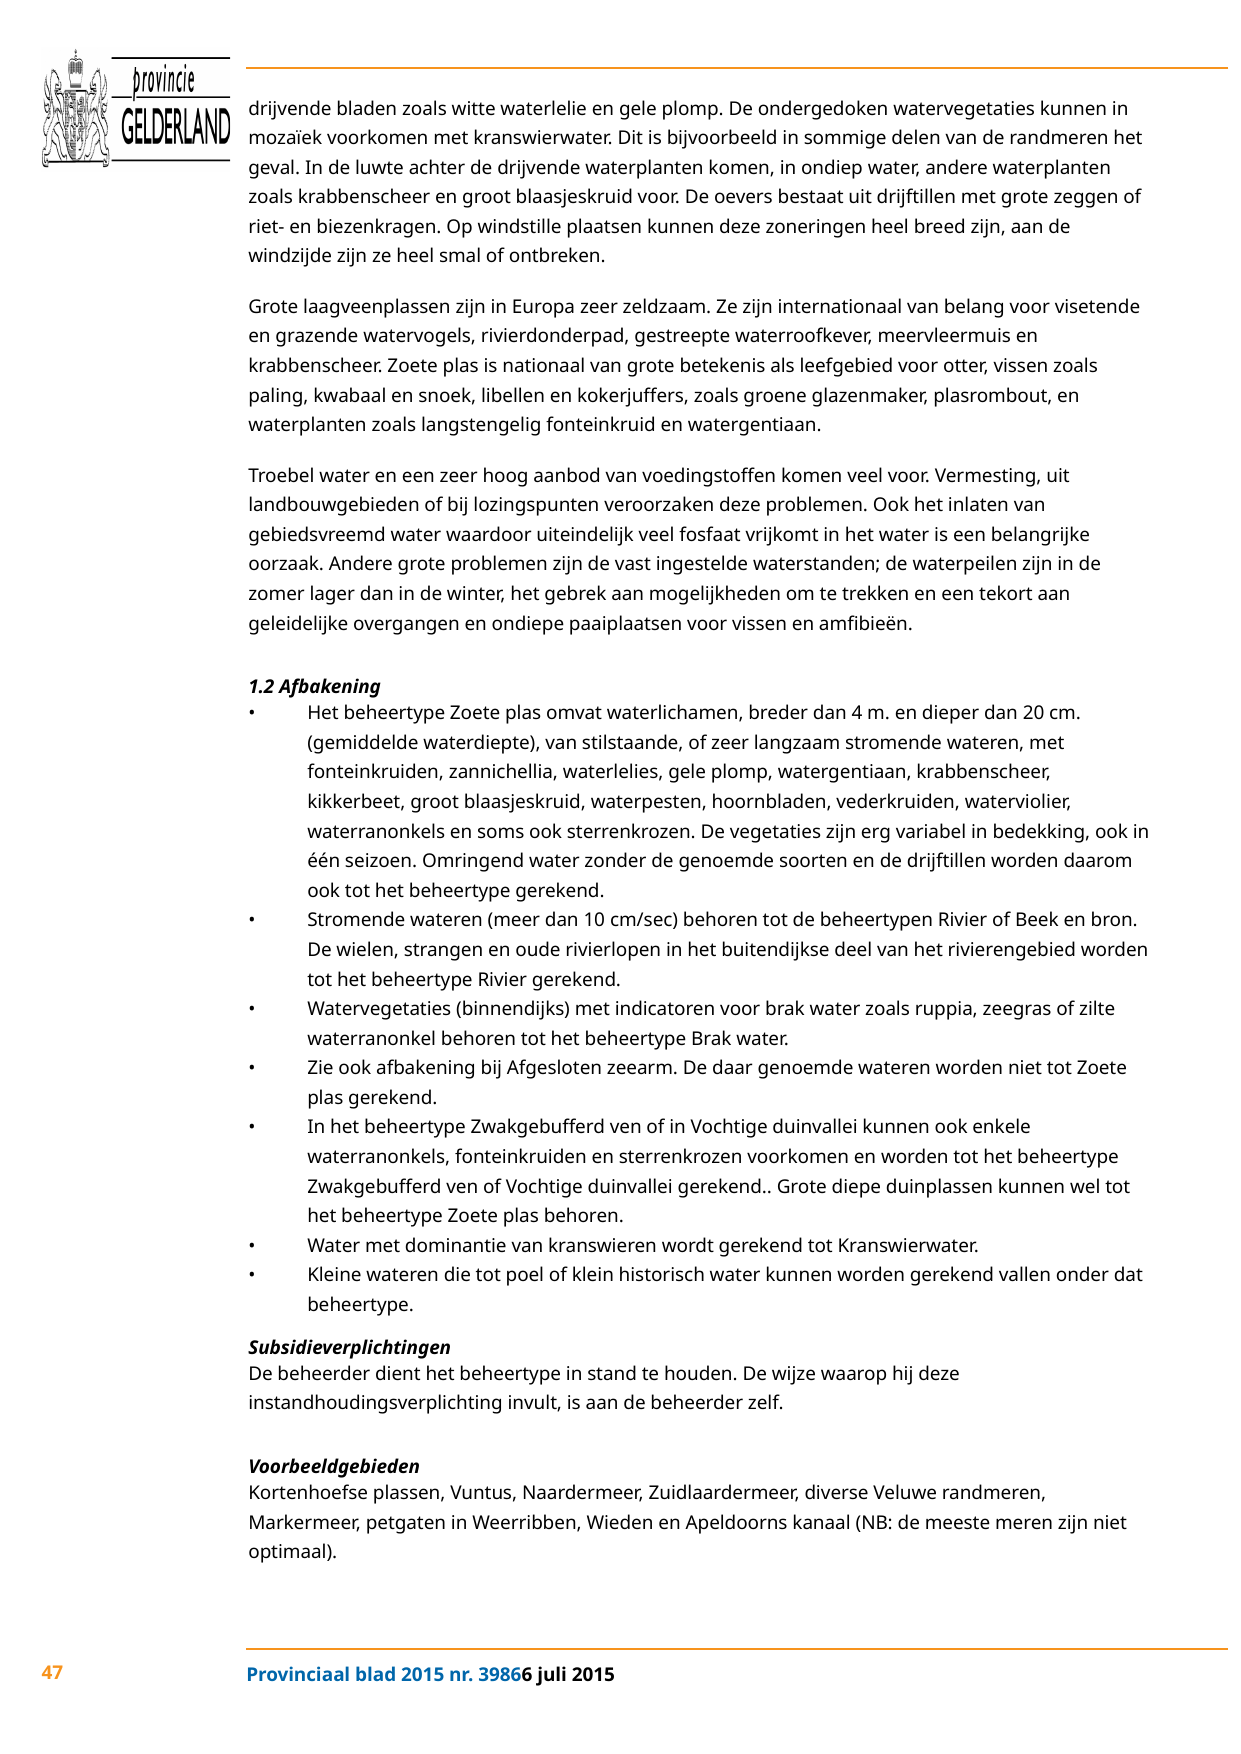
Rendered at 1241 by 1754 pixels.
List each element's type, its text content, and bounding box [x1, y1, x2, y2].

text De beheerder dient het beheertype in stand te houden. De wijze waarop hij deze instandhoudingsverplichting invult, is aan de beheerder zelf. [248, 1360, 1152, 1415]
list Water met dominantie van kranswieren wordt gerekend tot Kranswierwater. [248, 1232, 1152, 1258]
text Grote laagveenplassen zijn in Europa zeer zeldzaam. Ze zijn internationaal van belang voor visetende en grazende watervogels, rivierdonderpad, gestreepte waterroofkever, meervleermuis en krabbenscheer. Zoete plas is nationaal van grote betekenis als leefgebied voor otter, vissen zoals paling, kwabaal en snoek, libellen en kokerjuffers, zoals groene glazenmaker, plasrombout, en waterplanten zoals langstengelig fonteinkruid en watergentiaan. [248, 293, 1152, 437]
list Stromende wateren (meer dan 10 cm/sec) behoren tot de beheertypen Rivier of Beek en bron. De wielen, strangen en oude rivierlopen in het buitendijkse deel van het rivierengebied worden tot het beheertype Rivier gerekend. [248, 907, 1152, 991]
picture [41, 47, 231, 172]
text Subsidieverplichtingen [248, 1334, 1152, 1360]
text Troebel water en een zeer hoog aanbod van voedingstoffen komen veel voor. Vermesting, uit landbouwgebieden of bij lozingspunten veroorzaken deze problemen. Ook het inlaten van gebiedsvreemd water waardoor uiteindelijk veel fosfaat vrijkomt in het water is een belangrijke oorzaak. Andere grote problemen zijn de vast ingestelde waterstanden; de waterpeilen zijn in de zomer lager dan in de winter, het gebrek aan mogelijkheden om te trekken en een tekort aan geleidelijke overgangen en ondiepe paaiplaatsen voor vissen en amfibieën. [248, 462, 1152, 636]
text Kortenhoefse plassen, Vuntus, Naardermeer, Zuidlaardermeer, diverse Veluwe randmeren, Markermeer, petgaten in Weerribben, Wieden en Apeldoorns kanaal (NB: de meeste meren zijn niet optimaal). [248, 1479, 1152, 1564]
list Kleine wateren die tot poel of klein historisch water kunnen worden gerekend vallen onder dat beheertype. [248, 1262, 1152, 1317]
text 1.2 Afbakening [248, 674, 1152, 699]
list Watervegetaties (binnendijks) met indicatoren voor brak water zoals ruppia, zeegras of zilte waterranonkel behoren tot het beheertype Brak water. [248, 995, 1152, 1051]
list Het beheertype Zoete plas omvat waterlichamen, breder dan 4 m. en dieper dan 20 cm. (gemiddelde waterdiepte), van stilstaande, of zeer langzaam stromende wateren, met fonteinkruiden, zannichellia, waterlelies, gele plomp, watergentiaan, krabbenscheer, kikkerbeet, groot blaasjeskruid, waterpesten, hoornbladen, vederkruiden, waterviolier, waterranonkels en soms ook sterrenkrozen. De vegetaties zijn erg variabel in bedekking, ook in één seizoen. Omringend water zonder de genoemde soorten en de drijftillen worden daarom ook tot het beheertype gerekend. [248, 699, 1152, 903]
list Zie ook afbakening bij Afgesloten zeearm. De daar genoemde wateren worden niet tot Zoete plas gerekend. [248, 1054, 1152, 1110]
text Voorbeeldgebieden [248, 1453, 1152, 1479]
list In het beheertype Zwakgebufferd ven of in Vochtige duinvallei kunnen ook enkele waterranonkels, fonteinkruiden en sterrenkrozen voorkomen en worden tot het beheertype Zwakgebufferd ven of Vochtige duinvallei gerekend.. Grote diepe duinplassen kunnen wel tot het beheertype Zoete plas behoren. [248, 1114, 1152, 1228]
text drijvende bladen zoals witte waterlelie en gele plomp. De ondergedoken watervegetaties kunnen in mozaïek voorkomen met kranswierwater. Dit is bijvoorbeeld in sommige delen van de randmeren het geval. In de luwte achter de drijvende waterplanten komen, in ondiep water, andere waterplanten zoals krabbenscheer en groot blaasjeskruid voor. De oevers bestaat uit drijftillen met grote zeggen of riet- en biezenkragen. Op windstille plaatsen kunnen deze zoneringen heel breed zijn, aan de windzijde zijn ze heel smal of ontbreken. [248, 95, 1152, 268]
